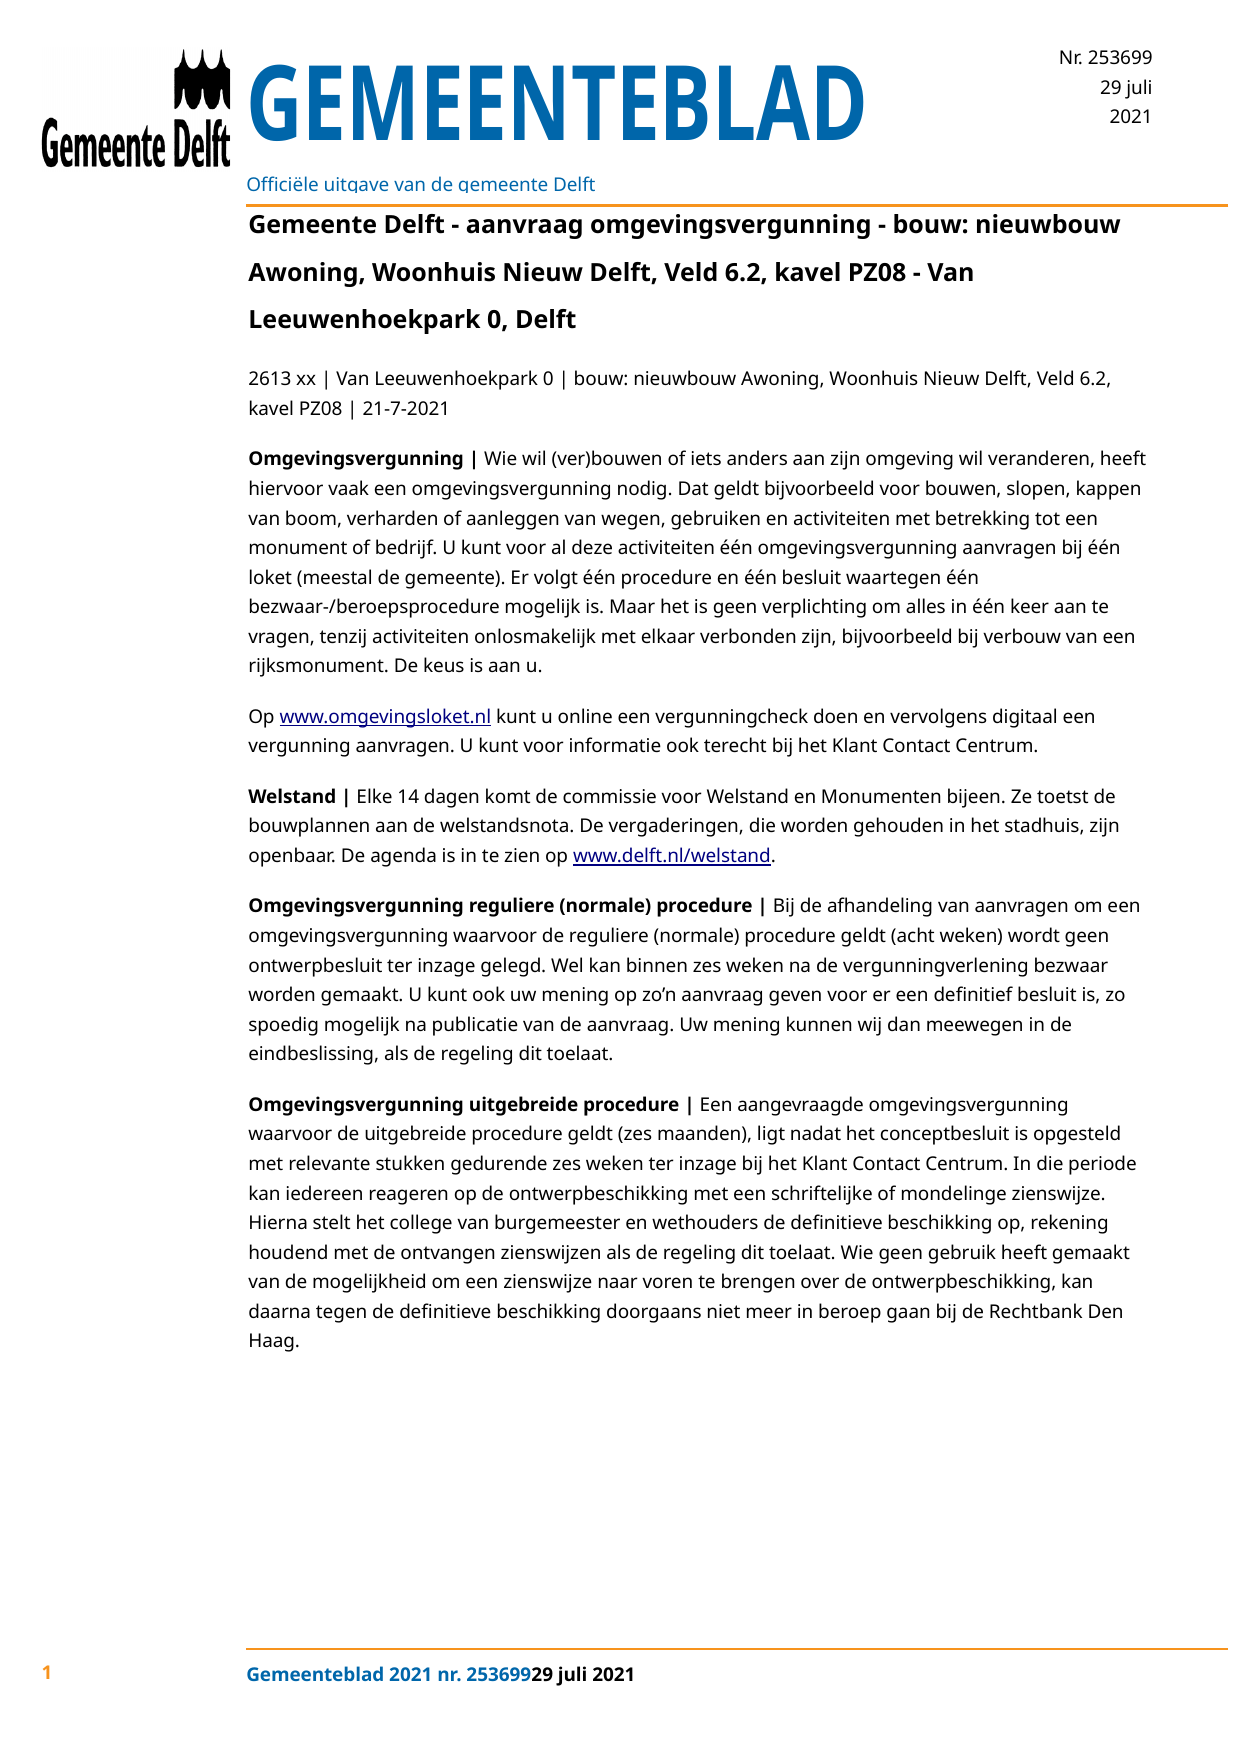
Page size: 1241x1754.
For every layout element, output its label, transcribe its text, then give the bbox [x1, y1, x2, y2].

text Omgevingsvergunning | Wie wil (ver)bouwen of iets anders aan zijn omgeving wil veranderen, heeft hiervoor vaak een omgevingsvergunning nodig. Dat geldt bijvoorbeeld voor bouwen, slopen, kappen van boom, verharden of aanleggen van wegen, gebruiken en activiteiten met betrekking tot een monument of bedrijf. U kunt voor al deze activiteiten één omgevingsvergunning aanvragen bij één loket (meestal de gemeente). Er volgt één procedure en één besluit waartegen één bezwaar-/beroepsprocedure mogelijk is. Maar het is geen verplichting om alles in één keer aan te vragen, tenzij activiteiten onlosmakelijk met elkaar verbonden zijn, bijvoorbeeld bij verbouw van een rijksmonument. De keus is aan u. [248, 446, 1152, 678]
text 2613 xx | Van Leeuwenhoekpark 0 | bouw: nieuwbouw A­woning, Woonhuis Nieuw Delft, Veld 6.2, kavel PZ08 | 21-7-2021 [248, 366, 1152, 421]
text Omgevingsvergunning reguliere (normale) procedure | Bij de afhandeling van aanvragen om een omgevingsvergunning waarvoor de reguliere (normale) procedure geldt (acht weken) wordt geen ontwerpbesluit ter inzage gelegd. Wel kan binnen zes weken na de vergunningverlening bezwaar worden gemaakt. U kunt ook uw mening op zo’n aanvraag geven voor er een definitief besluit is, zo spoedig mogelijk na publicatie van de aanvraag. Uw mening kunnen wij dan meewegen in de eindbeslissing, als de regeling dit toelaat. [248, 893, 1152, 1066]
text Welstand | Elke 14 dagen komt de commissie voor Welstand en Monumenten bijeen. Ze toetst de bouwplannen aan de welstandsnota. De vergaderingen, die worden gehouden in het stadhuis, zijn openbaar. De agenda is in te zien op www.delft.nl/welstand. [248, 783, 1152, 868]
text Op www.omgevingsloket.nl kunt u online een vergunningcheck doen en vervolgens digitaal een vergunning aanvragen. U kunt voor informatie ook terecht bij het Klant Contact Centrum. [248, 703, 1152, 758]
picture [41, 47, 231, 172]
text Omgevingsvergunning uitgebreide procedure | Een aangevraagde omgevingsvergunning waarvoor de uitgebreide procedure geldt (zes maanden), ligt nadat het conceptbesluit is opgesteld met relevante stukken gedurende zes weken ter inzage bij het Klant Contact Centrum. In die periode kan iedereen reageren op de ontwerpbeschikking met een schriftelijke of mondelinge zienswijze. Hierna stelt het college van burgemeester en wethouders de definitieve beschikking op, rekening houdend met de ontvangen zienswijzen als de regeling dit toelaat. Wie geen gebruik heeft gemaakt van de mogelijkheid om een zienswijze naar voren te brengen over de ontwerpbeschikking, kan daarna tegen de definitieve beschikking doorgaans niet meer in beroep gaan bij de Rechtbank Den Haag. [248, 1091, 1152, 1353]
text Gemeente Delft - aanvraag omgevingsvergunning - bouw: nieuwbouw A­woning, Woonhuis Nieuw Delft, Veld 6.2, kavel PZ08 - Van Leeuwenhoekpark 0, Delft [248, 207, 1152, 336]
